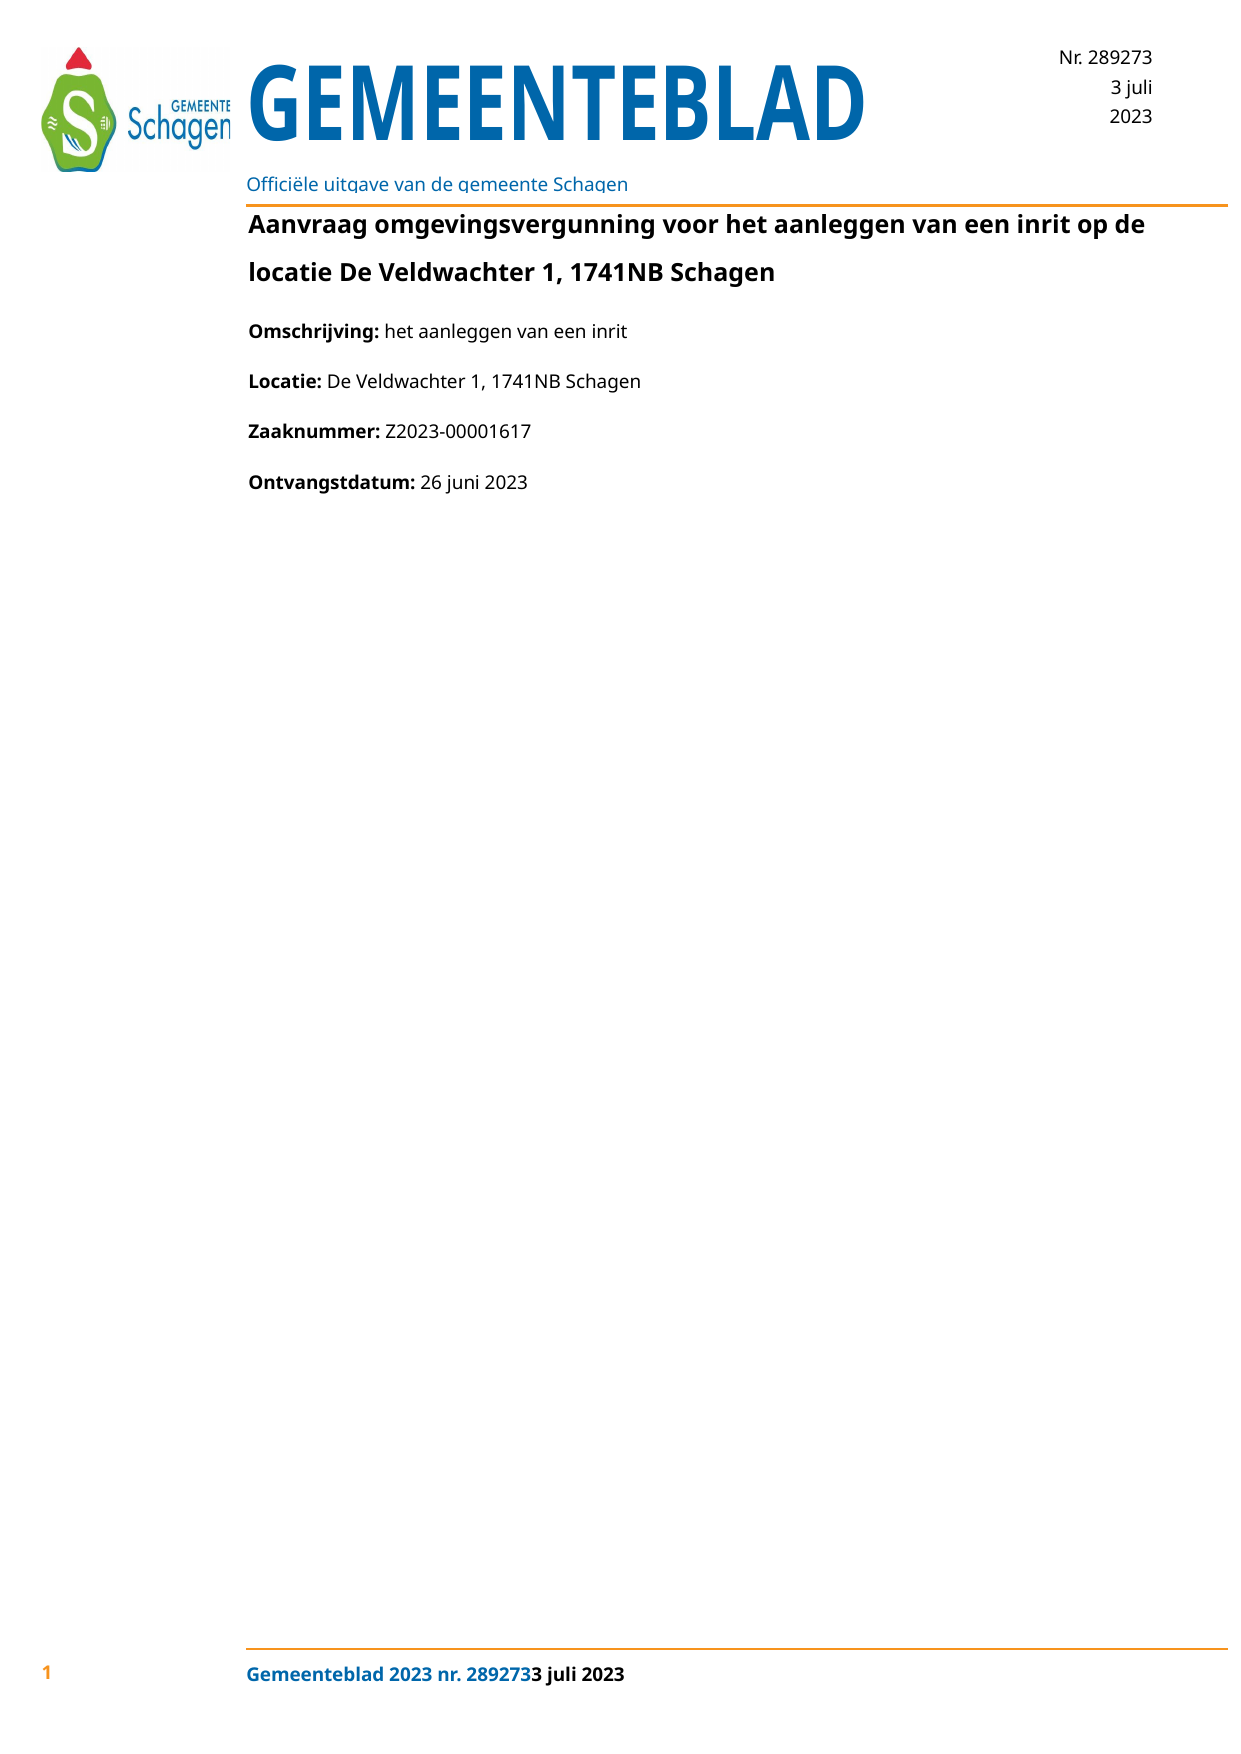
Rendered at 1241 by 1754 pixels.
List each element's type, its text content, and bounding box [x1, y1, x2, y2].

text Ontvangstdatum: 26 juni 2023 [248, 469, 1152, 495]
text Locatie: De Veldwachter 1, 1741NB Schagen [248, 368, 1152, 394]
text Zaaknummer: Z2023-00001617 [248, 419, 1152, 444]
picture [41, 47, 231, 172]
text Aanvraag omgevingsvergunning voor het aanleggen van een inrit op de locatie De Veldwachter 1, 1741NB Schagen [248, 207, 1152, 288]
text Omschrijving: het aanleggen van een inrit [248, 318, 1152, 344]
